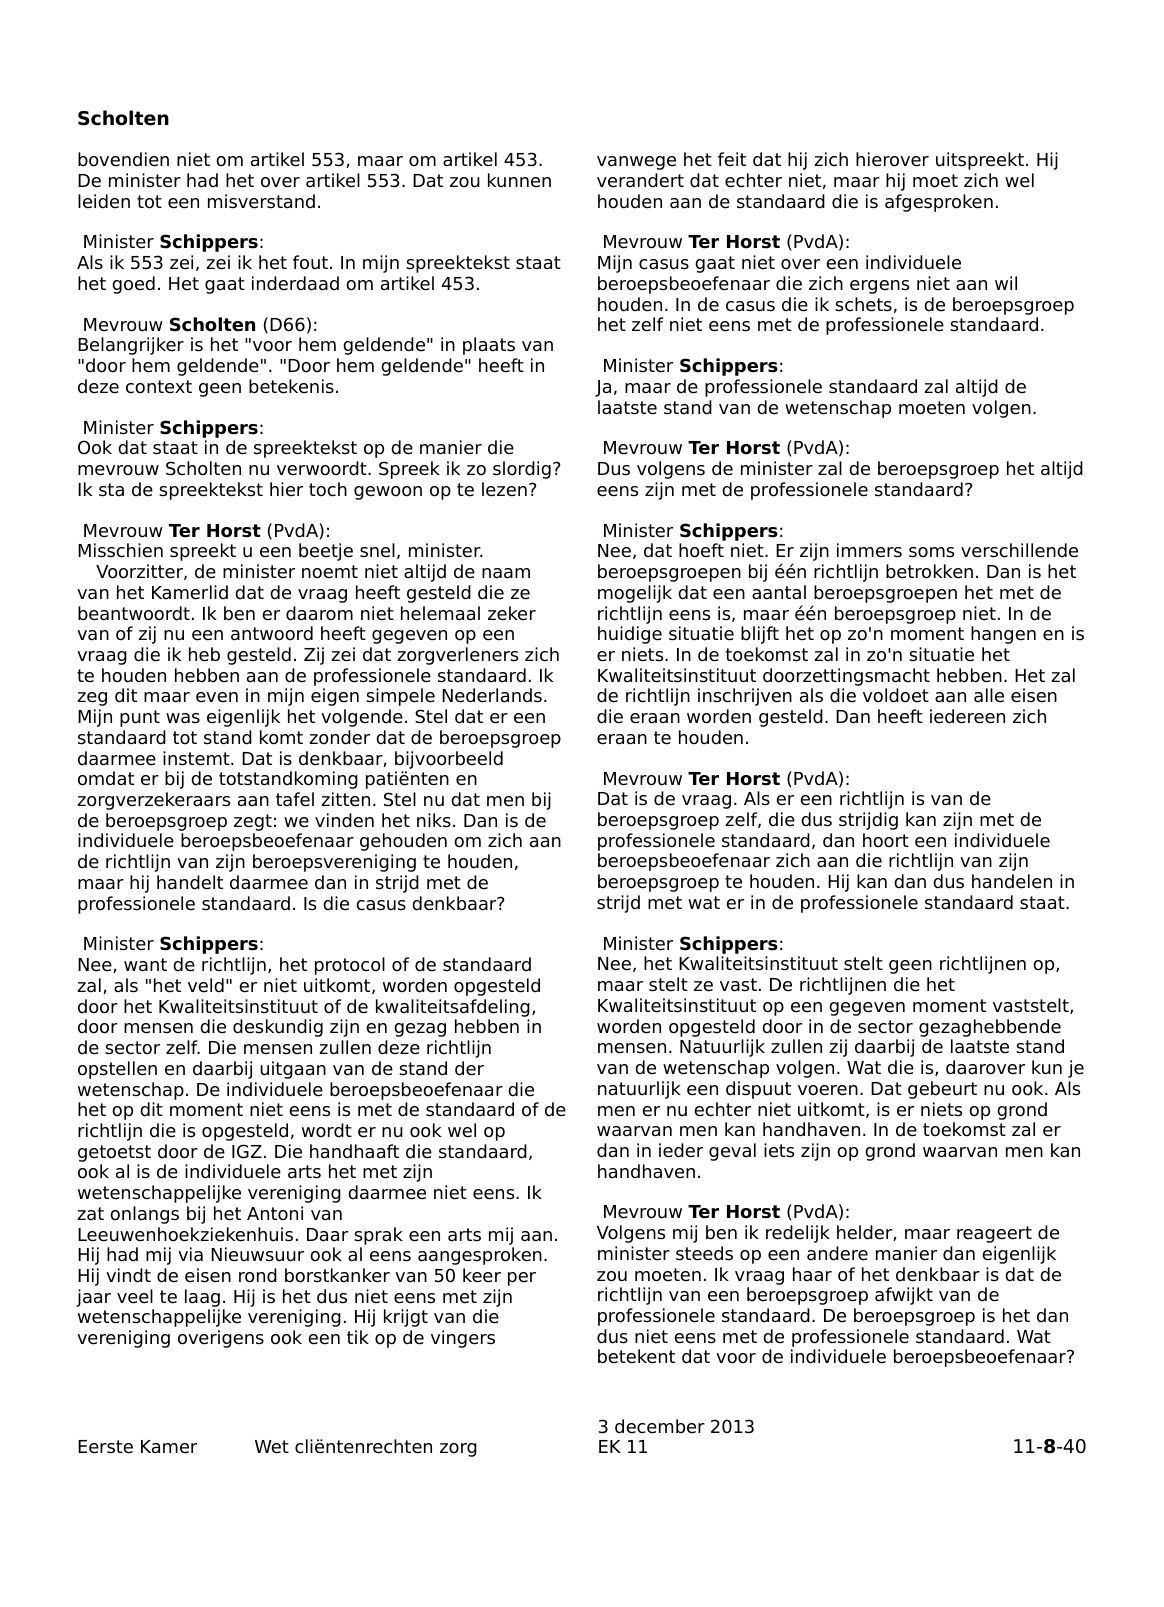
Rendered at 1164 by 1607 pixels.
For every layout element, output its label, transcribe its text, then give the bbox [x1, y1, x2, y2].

text Mevrouw Ter Horst (PvdA): [596, 768, 1087, 789]
text Ja, maar de professionele standaard zal altijd de laatste stand van de wetenschap moeten volgen. [596, 377, 1087, 418]
text Mevrouw Scholten (D66): [77, 314, 567, 335]
text Nee, dat hoeft niet. Er zijn immers soms verschillende beroepsgroepen bij één richtlijn betrokken. Dan is het mogelijk dat een aantal beroepsgroepen het met de richtlijn eens is, maar één beroepsgroep niet. In de huidige situatie blijft het op zo'n moment hangen en is er niets. In de toekomst zal in zo'n situatie het Kwaliteitsinstituut doorzettingsmacht hebben. Het zal de richtlijn inschrijven als die voldoet aan alle eisen die eraan worden gesteld. Dan heeft iedereen zich eraan te houden. [596, 541, 1087, 748]
text Mevrouw Ter Horst (PvdA): [77, 520, 567, 541]
text Dat is de vraag. Als er een richtlijn is van de beroepsgroep zelf, die dus strijdig kan zijn met de professionele standaard, dan hoort een individuele beroepsbeoefenaar zich aan die richtlijn van zijn beroepsgroep te houden. Hij kan dan dus handelen in strijd met wat er in de professionele standaard staat. [596, 789, 1087, 913]
text Mevrouw Ter Horst (PvdA): [596, 1202, 1087, 1223]
text Misschien spreekt u een beetje snel, minister. [77, 541, 567, 562]
text bovendien niet om artikel 553, maar om artikel 453. De minister had het over artikel 553. Dat zou kunnen leiden tot een misverstand. [77, 150, 567, 212]
text Volgens mij ben ik redelijk helder, maar reageert de minister steeds op een andere manier dan eigenlijk zou moeten. Ik vraag haar of het denkbaar is dat de richtlijn van een beroepsgroep afwijkt van de professionele standaard. De beroepsgroep is het dan dus niet eens met de professionele standaard. Wat betekent dat voor de individuele beroepsbeoefenaar? [596, 1223, 1087, 1368]
text Minister Schippers: [77, 232, 567, 253]
text Voorzitter, de minister noemt niet altijd de naam van het Kamerlid dat de vraag heeft gesteld die ze beantwoordt. Ik ben er daarom niet helemaal zeker van of zij nu een antwoord heeft gegeven op een vraag die ik heb gesteld. Zij zei dat zorgverleners zich te houden hebben aan de professionele standaard. Ik zeg dit maar even in mijn eigen simpele Nederlands. Mijn punt was eigenlijk het volgende. Stel dat er een standaard tot stand komt zonder dat de beroepsgroep daarmee instemt. Dat is denkbaar, bijvoorbeeld omdat er bij de totstandkoming patiënten en zorgverzekeraars aan tafel zitten. Stel nu dat men bij de beroepsgroep zegt: we vinden het niks. Dan is de individuele beroepsbeoefenaar gehouden om zich aan de richtlijn van zijn beroepsvereniging te houden, maar hij handelt daarmee dan in strijd met de professionele standaard. Is die casus denkbaar? [77, 562, 567, 914]
text vanwege het feit dat hij zich hierover uitspreekt. Hij verandert dat echter niet, maar hij moet zich wel houden aan de standaard die is afgesproken. [596, 150, 1087, 212]
text Mevrouw Ter Horst (PvdA): [596, 232, 1087, 253]
text Als ik 553 zei, zei ik het fout. In mijn spreektekst staat het goed. Het gaat inderdaad om artikel 453. [77, 253, 567, 294]
text Nee, want de richtlijn, het protocol of de standaard zal, als "het veld" er niet uitkomt, worden opgesteld door het Kwaliteitsinstituut of de kwaliteitsafdeling, door mensen die deskundig zijn en gezag hebben in de sector zelf. Die mensen zullen deze richtlijn opstellen en daarbij uitgaan van de stand der wetenschap. De individuele beroepsbeoefenaar die het op dit moment niet eens is met de standaard of de richtlijn die is opgesteld, wordt er nu ook wel op getoetst door de IGZ. Die handhaaft die standaard, ook al is de individuele arts het met zijn wetenschappelijke vereniging daarmee niet eens. Ik zat onlangs bij het Antoni van Leeuwenhoekziekenhuis. Daar sprak een arts mij aan. Hij had mij via Nieuwsuur ook al eens aangesproken. Hij vindt de eisen rond borstkanker van 50 keer per jaar veel te laag. Hij is het dus niet eens met zijn wetenschappelijke vereniging. Hij krijgt van die vereniging overigens ook een tik op de vingers [77, 955, 567, 1349]
text Minister Schippers: [77, 417, 567, 438]
text Mijn casus gaat niet over een individuele beroepsbeoefenaar die zich ergens niet aan wil houden. In de casus die ik schets, is de beroepsgroep het zelf niet eens met de professionele standaard. [596, 253, 1087, 336]
text Nee, het Kwaliteitsinstituut stelt geen richtlijnen op, maar stelt ze vast. De richtlijnen die het Kwaliteitsinstituut op een gegeven moment vaststelt, worden opgesteld door in de sector gezaghebbende mensen. Natuurlijk zullen zij daarbij de laatste stand van de wetenschap volgen. Wat die is, daarover kun je natuurlijk een dispuut voeren. Dat gebeurt nu ook. Als men er nu echter niet uitkomt, is er niets op grond waarvan men kan handhaven. In de toekomst zal er dan in ieder geval iets zijn op grond waarvan men kan handhaven. [596, 954, 1087, 1182]
text Ook dat staat in de spreektekst op de manier die mevrouw Scholten nu verwoordt. Spreek ik zo slordig? Ik sta de spreektekst hier toch gewoon op te lezen? [77, 438, 567, 500]
text Dus volgens de minister zal de beroepsgroep het altijd eens zijn met de professionele standaard? [596, 459, 1087, 500]
text Minister Schippers: [596, 933, 1087, 954]
text Mevrouw Ter Horst (PvdA): [596, 438, 1087, 459]
text Minister Schippers: [77, 934, 567, 955]
text Minister Schippers: [596, 520, 1087, 541]
text Belangrijker is het "voor hem geldende" in plaats van "door hem geldende". "Door hem geldende" heeft in deze context geen betekenis. [77, 335, 567, 397]
text Minister Schippers: [596, 356, 1087, 377]
